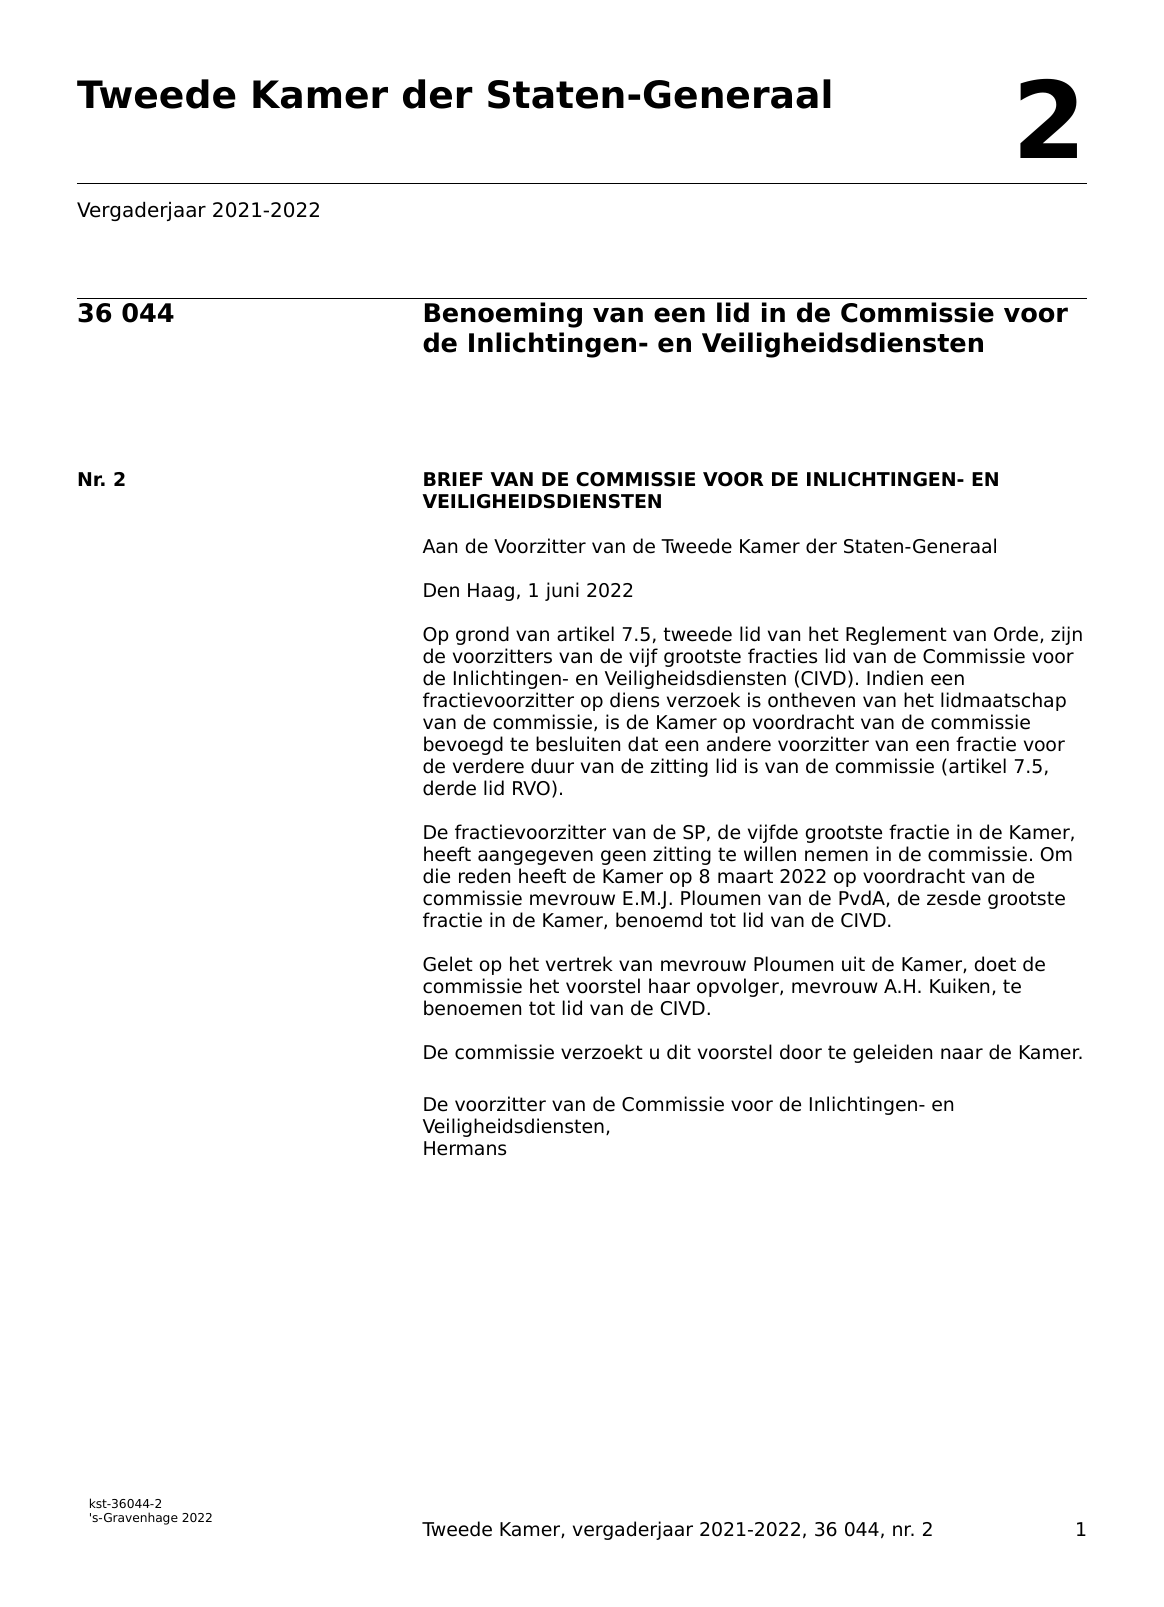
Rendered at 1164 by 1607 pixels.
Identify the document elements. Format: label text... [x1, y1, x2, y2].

subtitle Nr. 2 BRIEF VAN DE COMMISSIE VOOR DE INLICHTINGEN- EN VEILIGHEIDSDIENSTEN [77, 469, 1087, 513]
table_header 2 [886, 59, 1087, 183]
text Gelet op het vertrek van mevrouw Ploumen uit de Kamer, doet de commissie het voorstel haar opvolger, mevrouw A.H. Kuiken, te benoemen tot lid van de CIVD. [422, 954, 1087, 1020]
text De commissie verzoekt u dit voorstel door te geleiden naar de Kamer. [422, 1042, 1087, 1064]
table_header Tweede Kamer der Staten-Generaal [77, 59, 886, 183]
text 's-Gravenhage 2022 [88, 1511, 323, 1525]
text Op grond van artikel 7.5, tweede lid van het Reglement van Orde, zijn de voorzitters van de vijf grootste fracties lid van de Commissie voor de Inlichtingen- en Veiligheidsdiensten (CIVD). Indien een fractievoorzitter op diens verzoek is ontheven van het lidmaatschap van de commissie, is de Kamer op voordracht van de commissie bevoegd te besluiten dat een andere voorzitter van een fractie voor de verdere duur van de zitting lid is van de commissie (artikel 7.5, derde lid RVO). [422, 624, 1087, 800]
text Den Haag, 1 juni 2022 [422, 580, 1087, 602]
text kst-36044-2 [88, 1497, 323, 1511]
table_cell Vergaderjaar 2021-2022 [77, 184, 1087, 298]
text Aan de Voorzitter van de Tweede Kamer der Staten-Generaal [422, 536, 1087, 557]
text De voorzitter van de Commissie voor de Inlichtingen- en Veiligheidsdiensten, Hermans [422, 1094, 1087, 1160]
text De fractievoorzitter van de SP, de vijfde grootste fractie in de Kamer, heeft aangegeven geen zitting te willen nemen in de commissie. Om die reden heeft de Kamer op 8 maart 2022 op voordracht van de commissie mevrouw E.M.J. Ploumen van de PvdA, de zesde grootste fractie in de Kamer, benoemd tot lid van de CIVD. [422, 822, 1087, 932]
subtitle 36 044 Benoeming van een lid in de Commissie voor de Inlichtingen- en Veiligheidsdiensten [77, 299, 1087, 358]
